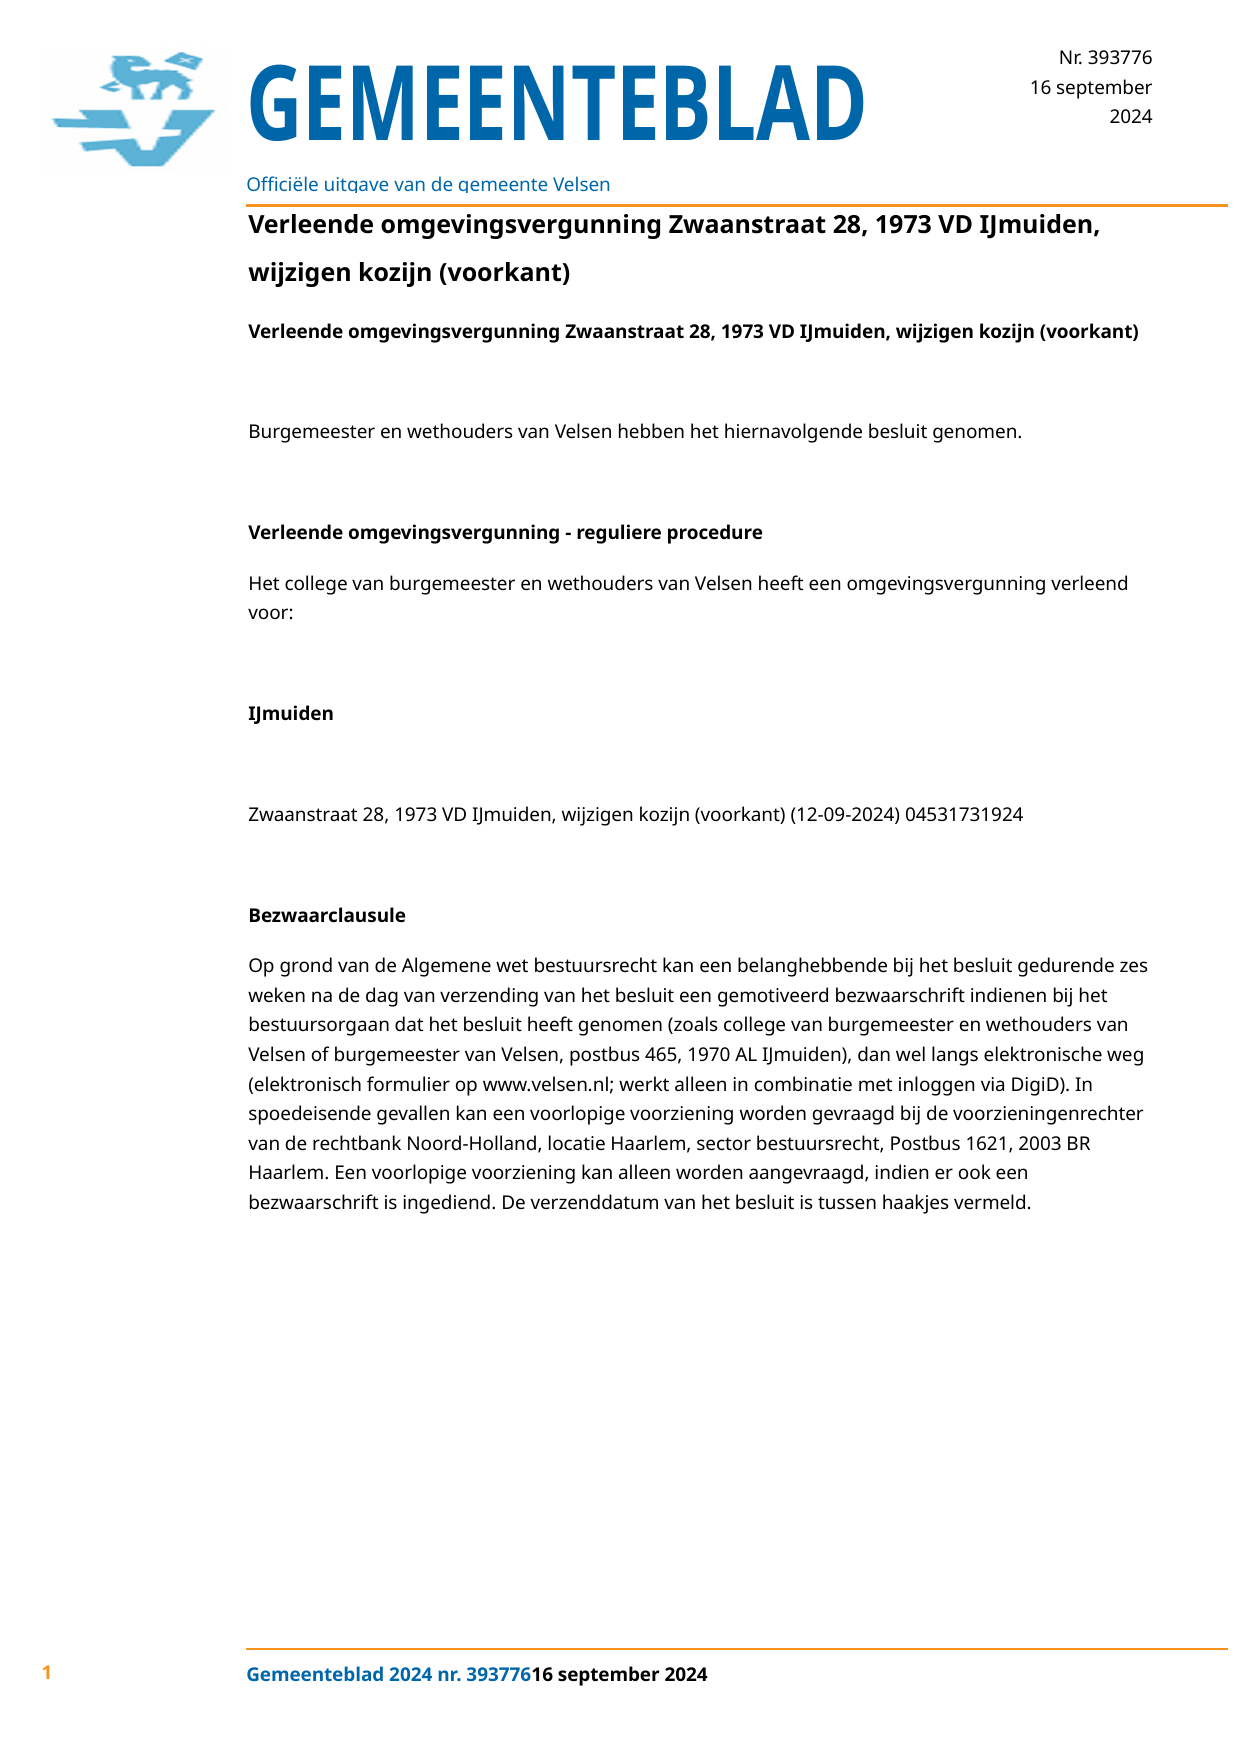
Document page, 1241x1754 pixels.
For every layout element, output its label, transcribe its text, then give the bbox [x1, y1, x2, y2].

text Het college van burgemeester en wethouders van Velsen heeft een omgevingsvergunning verleend voor: [248, 570, 1152, 625]
text Verleende omgevingsvergunning Zwaanstraat 28, 1973 VD IJmuiden, wijzigen kozijn (voorkant) [248, 318, 1152, 344]
picture [41, 47, 231, 172]
text Zwaanstraat 28, 1973 VD IJmuiden, wijzigen kozijn (voorkant) (12-09-2024) 04531731924 [248, 801, 1152, 827]
text Bezwaarclausule [248, 902, 1152, 928]
text Burgemeester en wethouders van Velsen hebben het hiernavolgende besluit genomen. [248, 419, 1152, 444]
text Verleende omgevingsvergunning Zwaanstraat 28, 1973 VD IJmuiden, wijzigen kozijn (voorkant) [248, 207, 1152, 288]
text Verleende omgevingsvergunning - reguliere procedure [248, 519, 1152, 545]
text IJmuiden [248, 700, 1152, 726]
text Op grond van de Algemene wet bestuursrecht kan een belanghebbende bij het besluit gedurende zes weken na de dag van verzending van het besluit een gemotiveerd bezwaarschrift indienen bij het bestuursorgaan dat het besluit heeft genomen (zoals college van burgemeester en wethouders van Velsen of burgemeester van Velsen, postbus 465, 1970 AL IJmuiden), dan wel langs elektronische weg (elektronisch formulier op www.velsen.nl; werkt alleen in combinatie met inloggen via DigiD). In spoedeisende gevallen kan een voorlopige voorziening worden gevraagd bij de voorzieningenrechter van de rechtbank Noord-Holland, locatie Haarlem, sector bestuursrecht, Postbus 1621, 2003 BR Haarlem. Een voorlopige voorziening kan alleen worden aangevraagd, indien er ook een bezwaarschrift is ingediend. De verzenddatum van het besluit is tussen haakjes vermeld. [248, 952, 1152, 1215]
